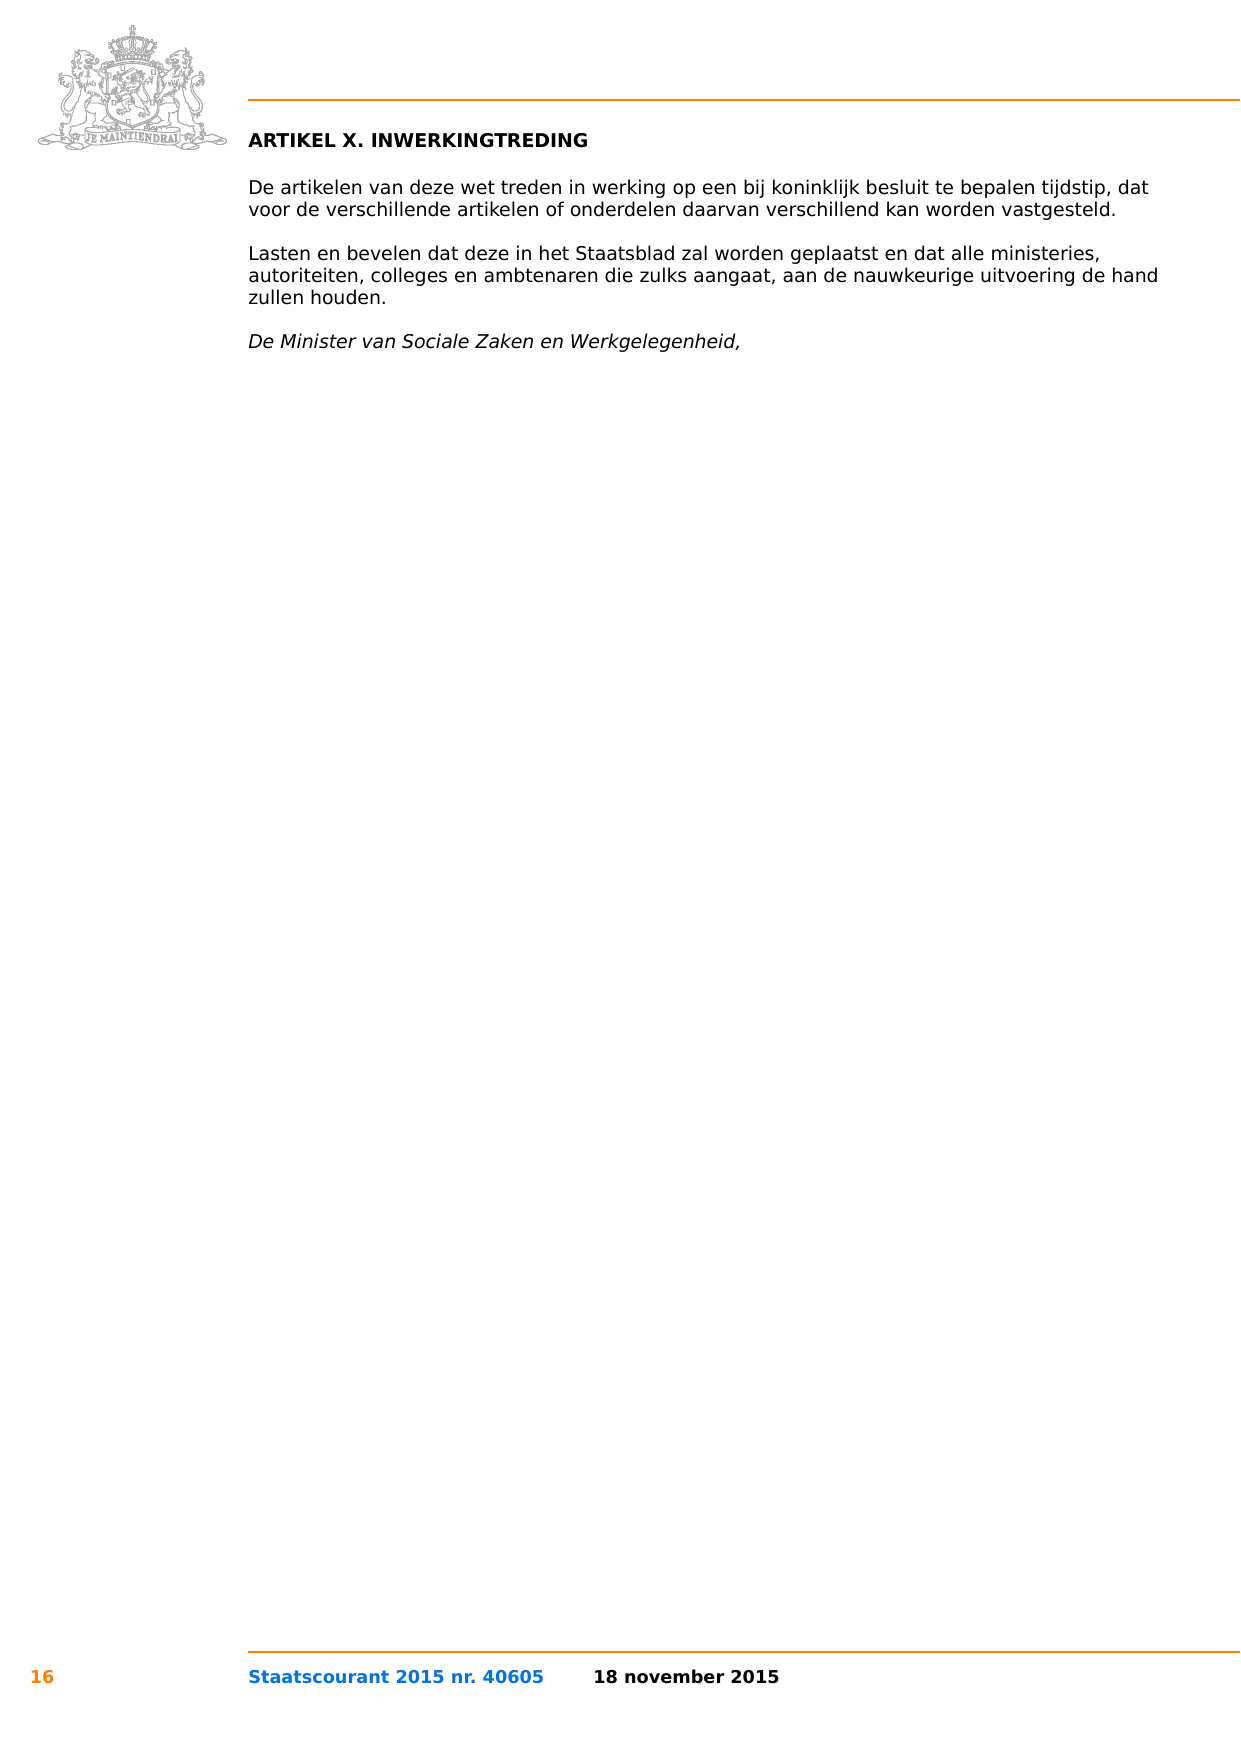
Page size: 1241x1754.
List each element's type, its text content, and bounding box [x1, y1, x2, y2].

picture [38, 25, 227, 150]
text De Minister van Sociale Zaken en Werkgelegenheid, [248, 331, 1163, 352]
text Lasten en bevelen dat deze in het Staatsblad zal worden geplaatst en dat alle ministeries, autoriteiten, colleges en ambtenaren die zulks aangaat, aan de nauwkeurige uitvoering de hand zullen houden. [248, 243, 1163, 309]
text De artikelen van deze wet treden in werking op een bij koninklijk besluit te bepalen tijdstip, dat voor de verschillende artikelen of onderdelen daarvan verschillend kan worden vastgesteld. [248, 177, 1163, 221]
subtitle ARTIKEL X. INWERKINGTREDING [248, 130, 1163, 152]
